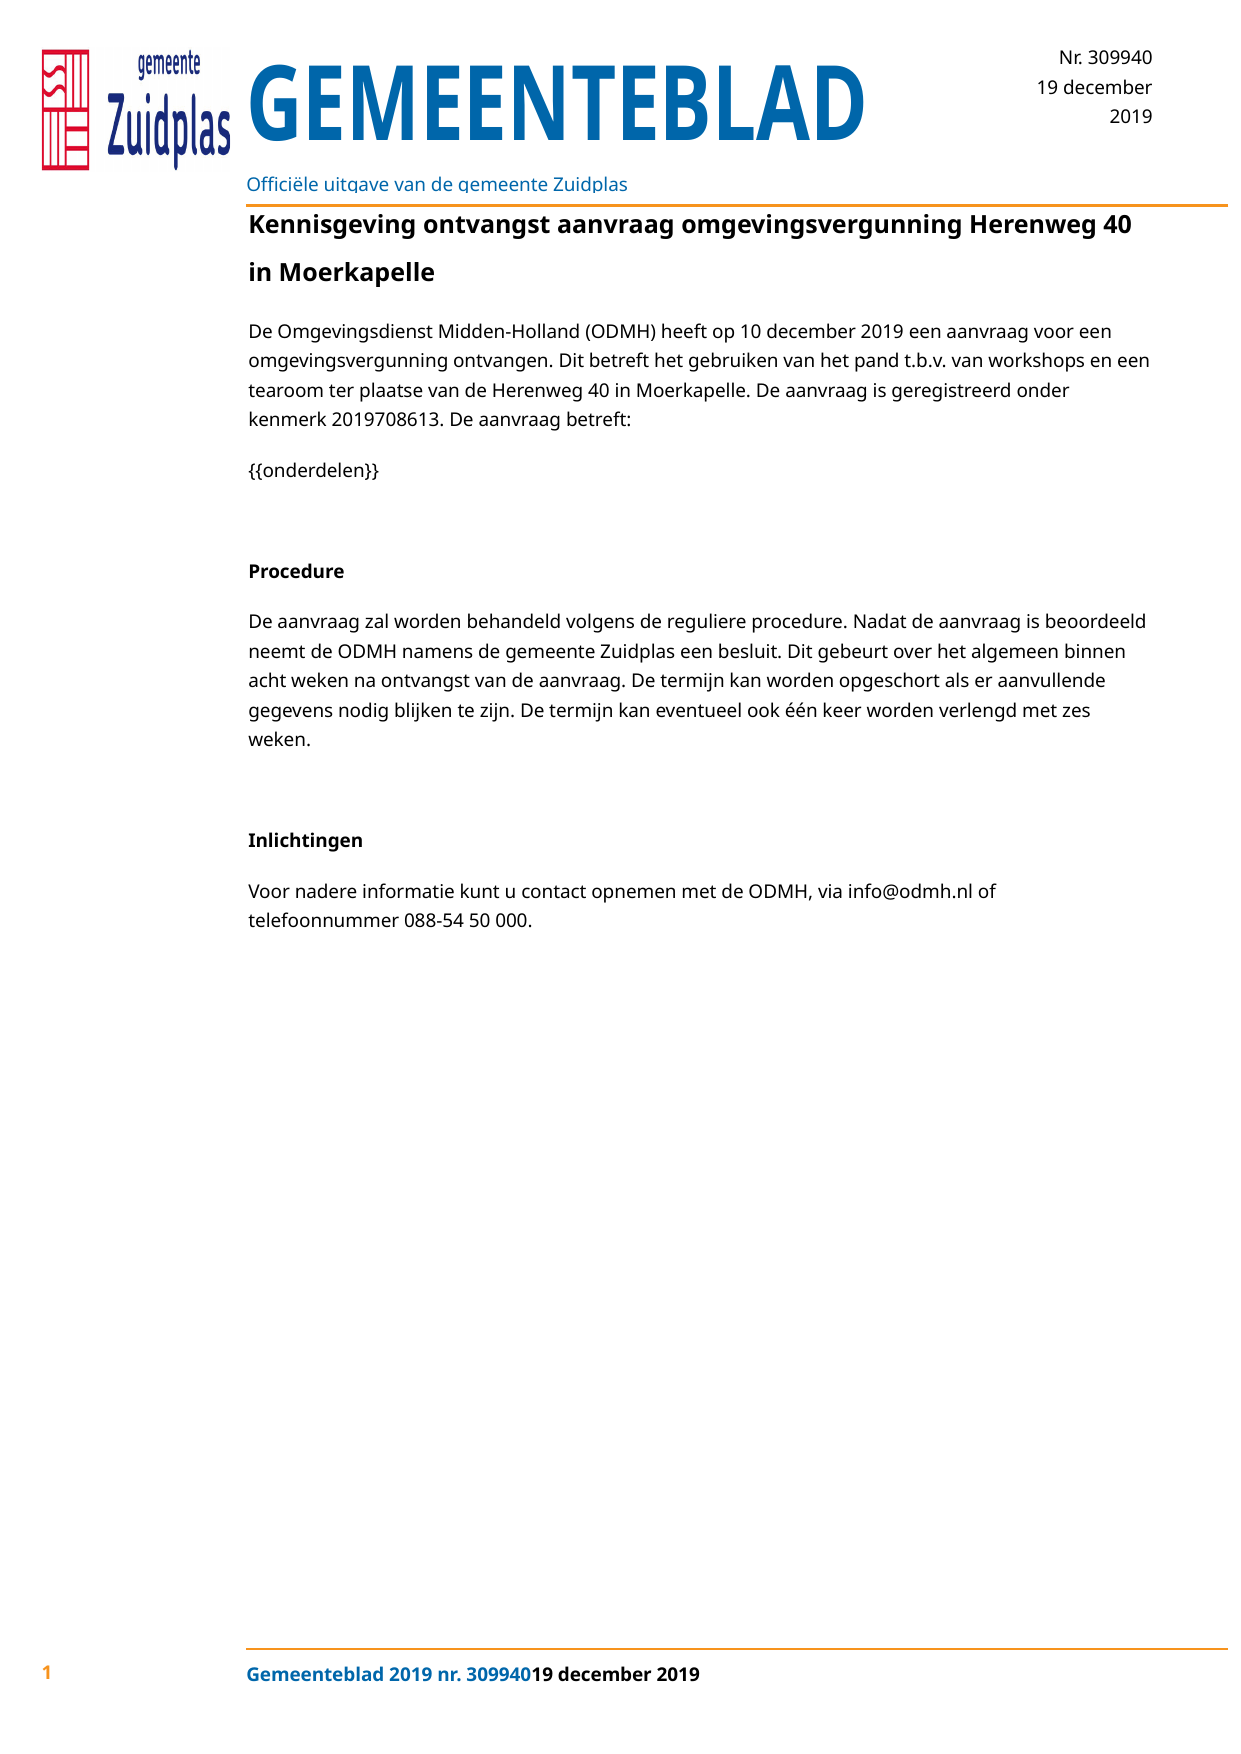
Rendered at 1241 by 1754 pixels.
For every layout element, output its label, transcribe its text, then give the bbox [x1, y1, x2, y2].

text De aanvraag zal worden behandeld volgens de reguliere procedure. Nadat de aanvraag is beoordeeld neemt de ODMH namens de gemeente Zuidplas een besluit. Dit gebeurt over het algemeen binnen acht weken na ontvangst van de aanvraag. De termijn kan worden opgeschort als er aanvullende gegevens nodig blijken te zijn. De termijn kan eventueel ook één keer worden verlengd met zes weken. [248, 608, 1152, 752]
text De Omgevingsdienst Midden-Holland (ODMH) heeft op 10 december 2019 een aanvraag voor een omgevingsvergunning ontvangen. Dit betreft het gebruiken van het pand t.b.v. van workshops en een tearoom ter plaatse van de Herenweg 40 in Moerkapelle. De aanvraag is geregistreerd onder kenmerk 2019708613. De aanvraag betreft: [248, 318, 1152, 432]
text Procedure [248, 558, 1152, 584]
text Inlichtingen [248, 827, 1152, 853]
text Kennisgeving ontvangst aanvraag omgevingsvergunning Herenweg 40 in Moerkapelle [248, 207, 1152, 288]
picture [41, 47, 231, 172]
text {{onderdelen}} [248, 457, 1152, 483]
text Voor nadere informatie kunt u contact opnemen met de ODMH, via info@odmh.nl of telefoonnummer 088-54 50 000. [248, 878, 1152, 933]
